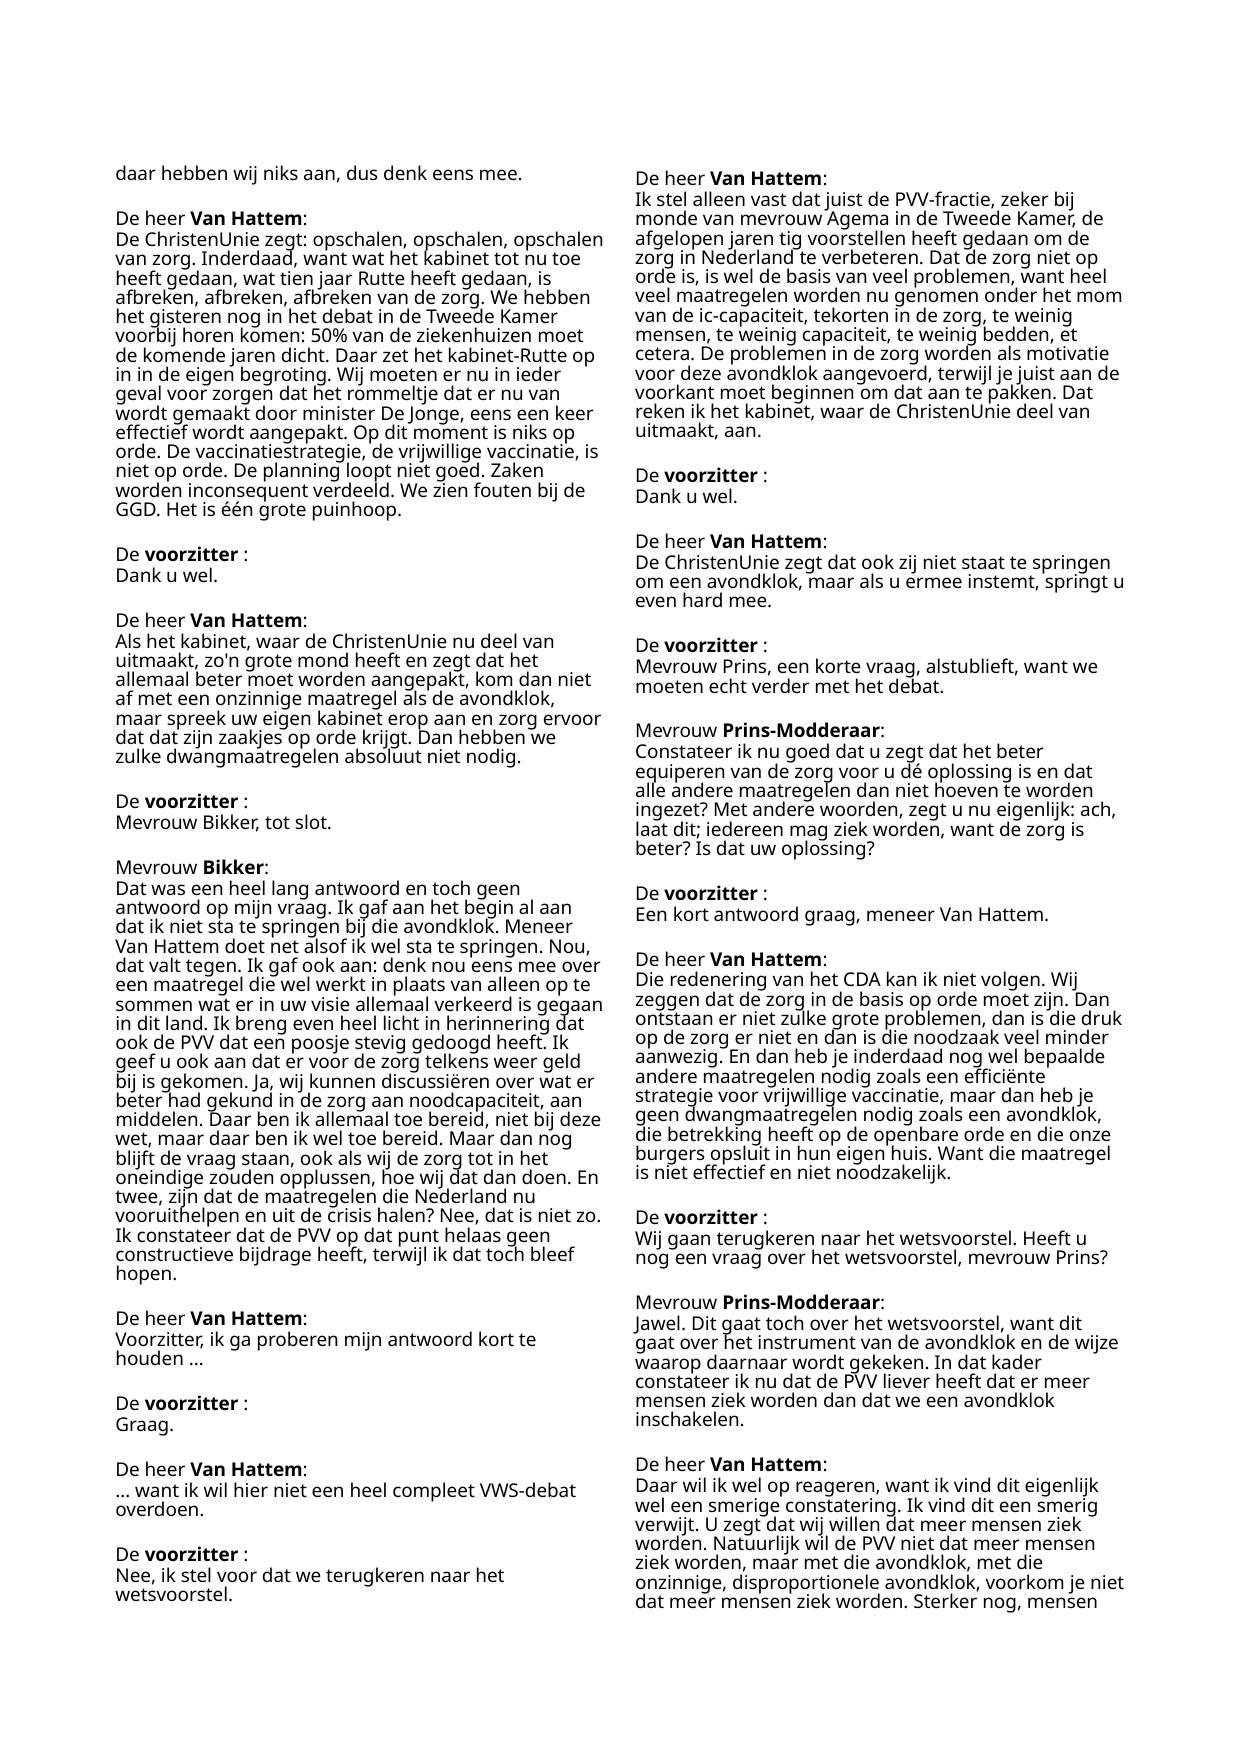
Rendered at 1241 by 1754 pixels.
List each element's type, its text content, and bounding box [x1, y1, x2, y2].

text Als het kabinet, waar de ChristenUnie nu deel van uitmaakt, zo'n grote mond heeft en zegt dat het allemaal beter moet worden aangepakt, kom dan niet af met een onzinnige maatregel als de avondklok, maar spreek uw eigen kabinet erop aan en zorg ervoor dat dat zijn zaakjes op orde krijgt. Dan hebben we zulke dwangmaatregelen absoluut niet nodig. [115, 633, 605, 767]
text Die redenering van het CDA kan ik niet volgen. Wij zeggen dat de zorg in de basis op orde moet zijn. Dan ontstaan er niet zulke grote problemen, dan is die druk op de zorg er niet en dan is die noodzaak veel minder aanwezig. En dan heb je inderdaad nog wel bepaalde andere maatregelen nodig zoals een efficiënte strategie voor vrijwillige vaccinatie, maar dan heb je geen dwangmaatregelen nodig zoals een avondklok, die betrekking heeft op de openbare orde en die onze burgers opsluit in hun eigen huis. Want die maatregel is niet effectief en niet noodzakelijk. [635, 971, 1125, 1183]
text De voorzitter : [635, 462, 1125, 488]
text Nee, ik stel voor dat we terugkeren naar het wetsvoorstel. [115, 1567, 605, 1606]
text De ChristenUnie zegt: opschalen, opschalen, opschalen van zorg. Inderdaad, want wat het kabinet tot nu toe heeft gedaan, wat tien jaar Rutte heeft gedaan, is afbreken, afbreken, afbreken van de zorg. We hebben het gisteren nog in het debat in de Tweede Kamer voorbij horen komen: 50% van de ziekenhuizen moet de komende jaren dicht. Daar zet het kabinet-Rutte op in in de eigen begroting. Wij moeten er nu in ieder geval voor zorgen dat het rommeltje dat er nu van wordt gemaakt door minister De Jonge, eens een keer effectief wordt aangepakt. Op dit moment is niks op orde. De vaccinatiestrategie, de vrijwillige vaccinatie, is niet op orde. De planning loopt niet goed. Zaken worden inconsequent verdeeld. We zien fouten bij de GGD. Het is één grote puinhoop. [115, 231, 605, 520]
text De heer Van Hattem: [635, 165, 1125, 191]
text De heer Van Hattem: [635, 528, 1125, 554]
text Mevrouw Prins-Modderaar: [635, 1289, 1125, 1315]
text Graag. [115, 1416, 605, 1436]
text De voorzitter : [115, 788, 605, 814]
text Mevrouw Bikker: [115, 854, 605, 880]
text Wij gaan terugkeren naar het wetsvoorstel. Heeft u nog een vraag over het wetsvoorstel, mevrouw Prins? [635, 1230, 1125, 1268]
text … want ik wil hier niet een heel compleet VWS-debat overdoen. [115, 1482, 605, 1521]
text De heer Van Hattem: [115, 607, 605, 633]
text De heer Van Hattem: [115, 1305, 605, 1331]
text Daar wil ik wel op reageren, want ik vind dit eigenlijk wel een smerige constatering. Ik vind dit een smerig verwijt. U zegt dat wij willen dat meer mensen ziek worden. Natuurlijk wil de PVV niet dat meer mensen ziek worden, maar met die avondklok, met die onzinnige, disproportionele avondklok, voorkom je niet dat meer mensen ziek worden. Sterker nog, mensen [635, 1477, 1125, 1612]
text De heer Van Hattem: [635, 1452, 1125, 1477]
text Dank u wel. [115, 567, 605, 586]
text Jawel. Dit gaat toch over het wetsvoorstel, want dit gaat over het instrument van de avondklok en de wijze waarop daarnaar wordt gekeken. In dat kader constateer ik nu dat de PVV liever heeft dat er meer mensen ziek worden dan dat we een avondklok inschakelen. [635, 1315, 1125, 1431]
text Mevrouw Bikker, tot slot. [115, 814, 605, 833]
text De ChristenUnie zegt dat ook zij niet staat te springen om een avondklok, maar als u ermee instemt, springt u even hard mee. [635, 554, 1125, 612]
text daar hebben wij niks aan, dus denk eens mee. [115, 165, 605, 184]
text De voorzitter : [115, 1541, 605, 1567]
text De voorzitter : [635, 880, 1125, 906]
text Dank u wel. [635, 488, 1125, 507]
text Mevrouw Prins, een korte vraag, alstublieft, want we moeten echt verder met het debat. [635, 658, 1125, 697]
text Een kort antwoord graag, meneer Van Hattem. [635, 906, 1125, 925]
text Mevrouw Prins-Modderaar: [635, 718, 1125, 743]
text De voorzitter : [115, 1391, 605, 1416]
text Ik stel alleen vast dat juist de PVV-fractie, zeker bij monde van mevrouw Agema in de Tweede Kamer, de afgelopen jaren tig voorstellen heeft gedaan om de zorg in Nederland te verbeteren. Dat de zorg niet op orde is, is wel de basis van veel problemen, want heel veel maatregelen worden nu genomen onder het mom van de ic-capaciteit, tekorten in de zorg, te weinig mensen, te weinig capaciteit, te weinig bedden, et cetera. De problemen in de zorg worden als motivatie voor deze avondklok aangevoerd, terwijl je juist aan de voorkant moet beginnen om dat aan te pakken. Dat reken ik het kabinet, waar de ChristenUnie deel van uitmaakt, aan. [635, 191, 1125, 442]
text Dat was een heel lang antwoord en toch geen antwoord op mijn vraag. Ik gaf aan het begin al aan dat ik niet sta te springen bij die avondklok. Meneer Van Hattem doet net alsof ik wel sta te springen. Nou, dat valt tegen. Ik gaf ook aan: denk nou eens mee over een maatregel die wel werkt in plaats van alleen op te sommen wat er in uw visie allemaal verkeerd is gegaan in dit land. Ik breng even heel licht in herinnering dat ook de PVV dat een poosje stevig gedoogd heeft. Ik geef u ook aan dat er voor de zorg telkens weer geld bij is gekomen. Ja, wij kunnen discussiëren over wat er beter had gekund in de zorg aan noodcapaciteit, aan middelen. Daar ben ik allemaal toe bereid, niet bij deze wet, maar daar ben ik wel toe bereid. Maar dan nog blijft de vraag staan, ook als wij de zorg tot in het oneindige zouden opplussen, hoe wij dat dan doen. En twee, zijn dat de maatregelen die Nederland nu vooruithelpen en uit de crisis halen? Nee, dat is niet zo. Ik constateer dat de PVV op dat punt helaas geen constructieve bijdrage heeft, terwijl ik dat toch bleef hopen. [115, 880, 605, 1284]
text De heer Van Hattem: [115, 1456, 605, 1482]
text Voorzitter, ik ga proberen mijn antwoord kort te houden … [115, 1331, 605, 1370]
text Constateer ik nu goed dat u zegt dat het beter equiperen van de zorg voor u dé oplossing is en dat alle andere maatregelen dan niet hoeven te worden ingezet? Met andere woorden, zegt u nu eigenlijk: ach, laat dit; iedereen mag ziek worden, want de zorg is beter? Is dat uw oplossing? [635, 743, 1125, 859]
text De voorzitter : [635, 633, 1125, 658]
text De voorzitter : [635, 1204, 1125, 1230]
text De heer Van Hattem: [635, 946, 1125, 971]
text De voorzitter : [115, 541, 605, 567]
text De heer Van Hattem: [115, 205, 605, 231]
